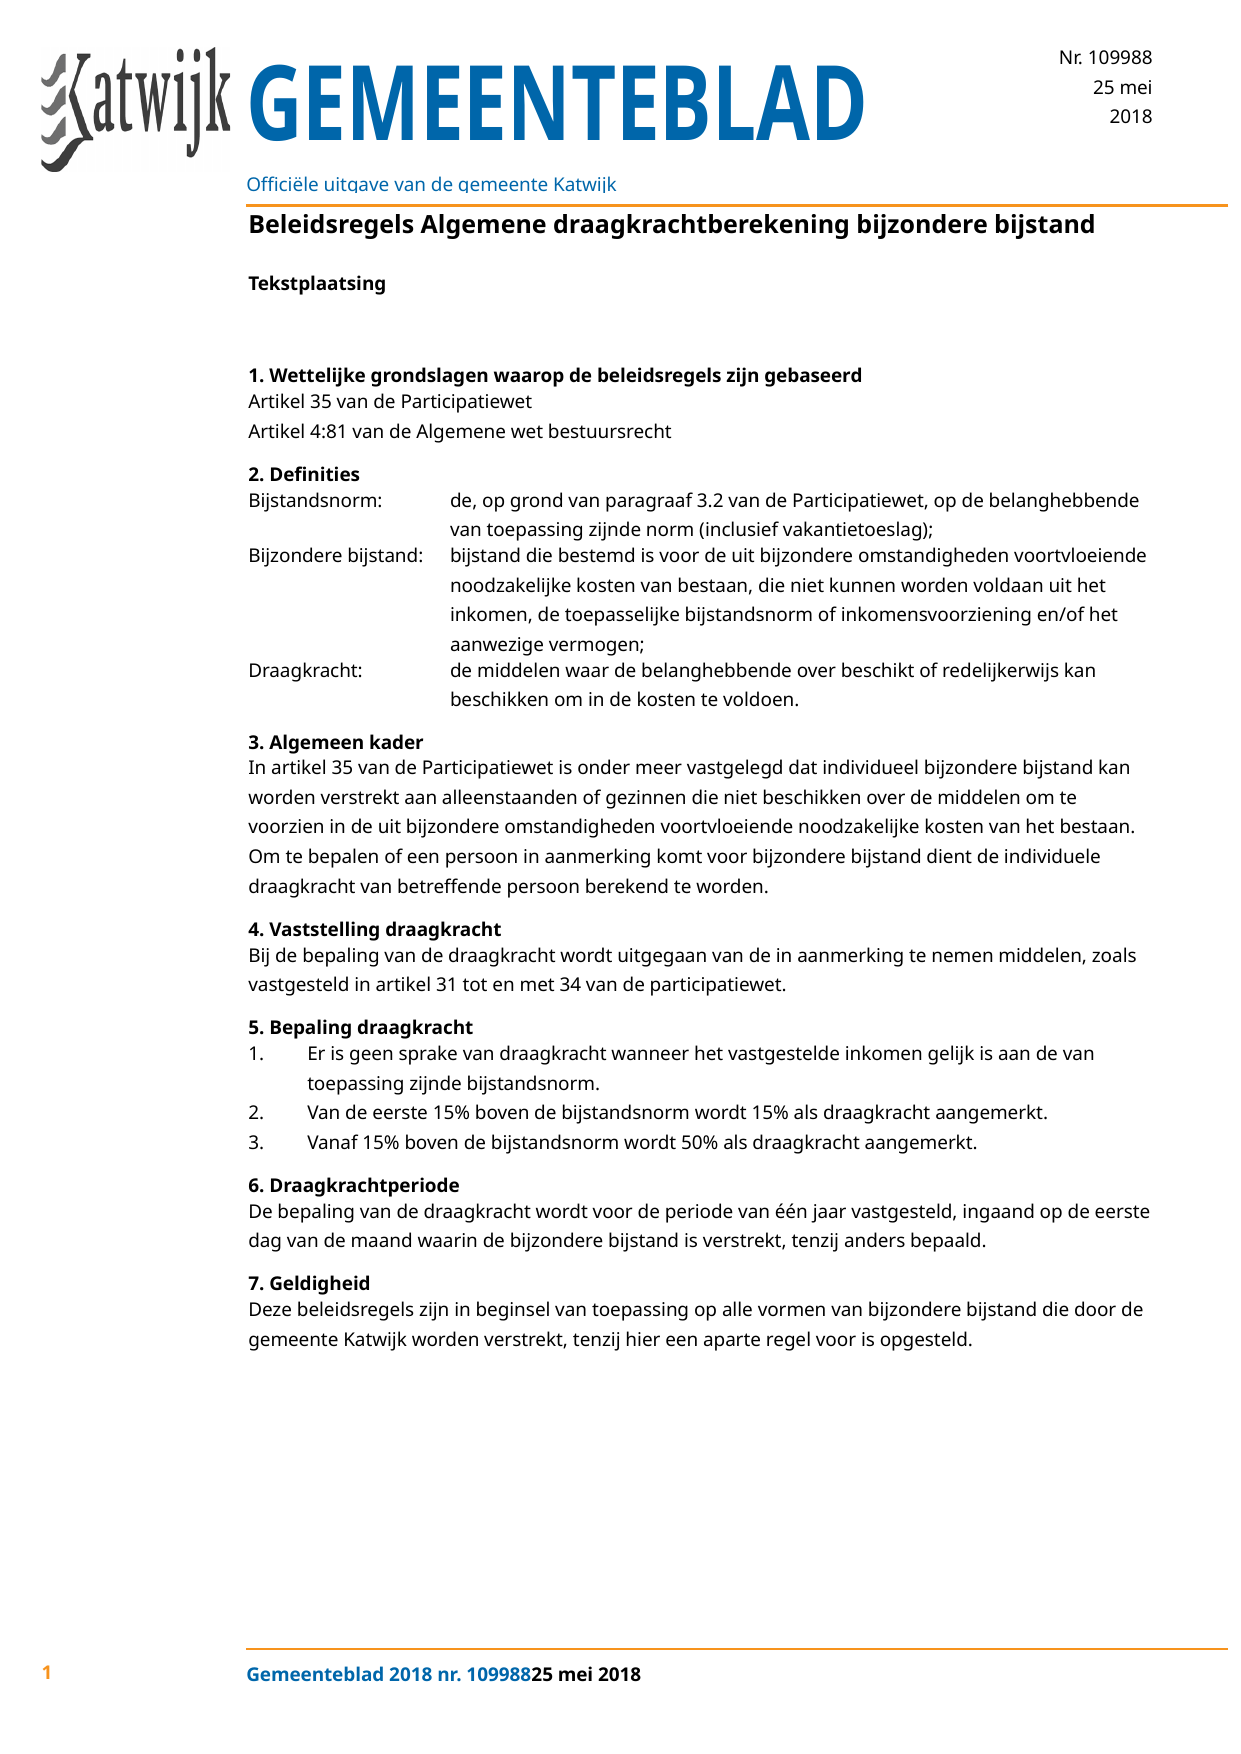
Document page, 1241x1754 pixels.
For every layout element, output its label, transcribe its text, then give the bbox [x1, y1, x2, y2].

text De bepaling van de draagkracht wordt voor de periode van één jaar vastgesteld, ingaand op de eerste dag van de maand waarin de bijzondere bijstand is verstrekt, tenzij anders bepaald. [248, 1198, 1152, 1253]
text 7. Geldigheid [248, 1271, 1152, 1296]
text Tekstplaatsing [248, 270, 1152, 296]
text 4. Vaststelling draagkracht [248, 916, 1152, 942]
text In artikel 35 van de Participatiewet is onder meer vastgelegd dat individueel bijzondere bijstand kan worden verstrekt aan alleenstaanden of gezinnen die niet beschikken over de middelen om te voorzien in de uit bijzondere omstandigheden voortvloeiende noodzakelijke kosten van het bestaan. Om te bepalen of een persoon in aanmerking komt voor bijzondere bijstand dient de individuele draagkracht van betreffende persoon berekend te worden. [248, 754, 1152, 899]
text Bij de bepaling van de draagkracht wordt uitgegaan van de in aanmerking te nemen middelen, zoals vastgesteld in artikel 31 tot en met 34 van de participatiewet. [248, 942, 1152, 997]
table_header de, op grond van paragraaf 3.2 van de Participatiewet, op de belanghebbende van toepassing zijnde norm (inclusief vakantietoeslag); [450, 487, 1152, 542]
table_cell bijstand die bestemd is voor de uit bijzondere omstandigheden voortvloeiende noodzakelijke kosten van bestaan, die niet kunnen worden voldaan uit het inkomen, de toepasselijke bijstandsnorm of inkomensvoorziening en/of het aanwezige vermogen; [450, 542, 1152, 657]
list Vanaf 15% boven de bijstandsnorm wordt 50% als draagkracht aangemerkt. [248, 1129, 1152, 1155]
text 3. Algemeen kader [248, 729, 1152, 754]
text 1. Wettelijke grondslagen waarop de beleidsregels zijn gebaseerd [248, 363, 1152, 388]
text 5. Bepaling draagkracht [248, 1014, 1152, 1040]
text 6. Draagkrachtperiode [248, 1172, 1152, 1198]
table_cell Draagkracht: [248, 657, 450, 712]
table_cell Bijzondere bijstand: [248, 542, 450, 657]
list Er is geen sprake van draagkracht wanneer het vastgestelde inkomen gelijk is aan de van toepassing zijnde bijstandsnorm. [248, 1040, 1152, 1096]
text Artikel 4:81 van de Algemene wet bestuursrecht [248, 418, 1152, 444]
table_cell de middelen waar de belanghebbende over beschikt of redelijkerwijs kan beschikken om in de kosten te voldoen. [450, 657, 1152, 712]
text Deze beleidsregels zijn in beginsel van toepassing op alle vormen van bijzondere bijstand die door de gemeente Katwijk worden verstrekt, tenzij hier een aparte regel voor is opgesteld. [248, 1296, 1152, 1352]
text Artikel 35 van de Participatiewet [248, 388, 1152, 414]
picture [41, 47, 231, 172]
text Beleidsregels Algemene draagkrachtberekening bijzondere bijstand [248, 207, 1152, 241]
table_header Bijstandsnorm: [248, 487, 450, 542]
list Van de eerste 15% boven de bijstandsnorm wordt 15% als draagkracht aangemerkt. [248, 1099, 1152, 1125]
text 2. Definities [248, 461, 1152, 487]
